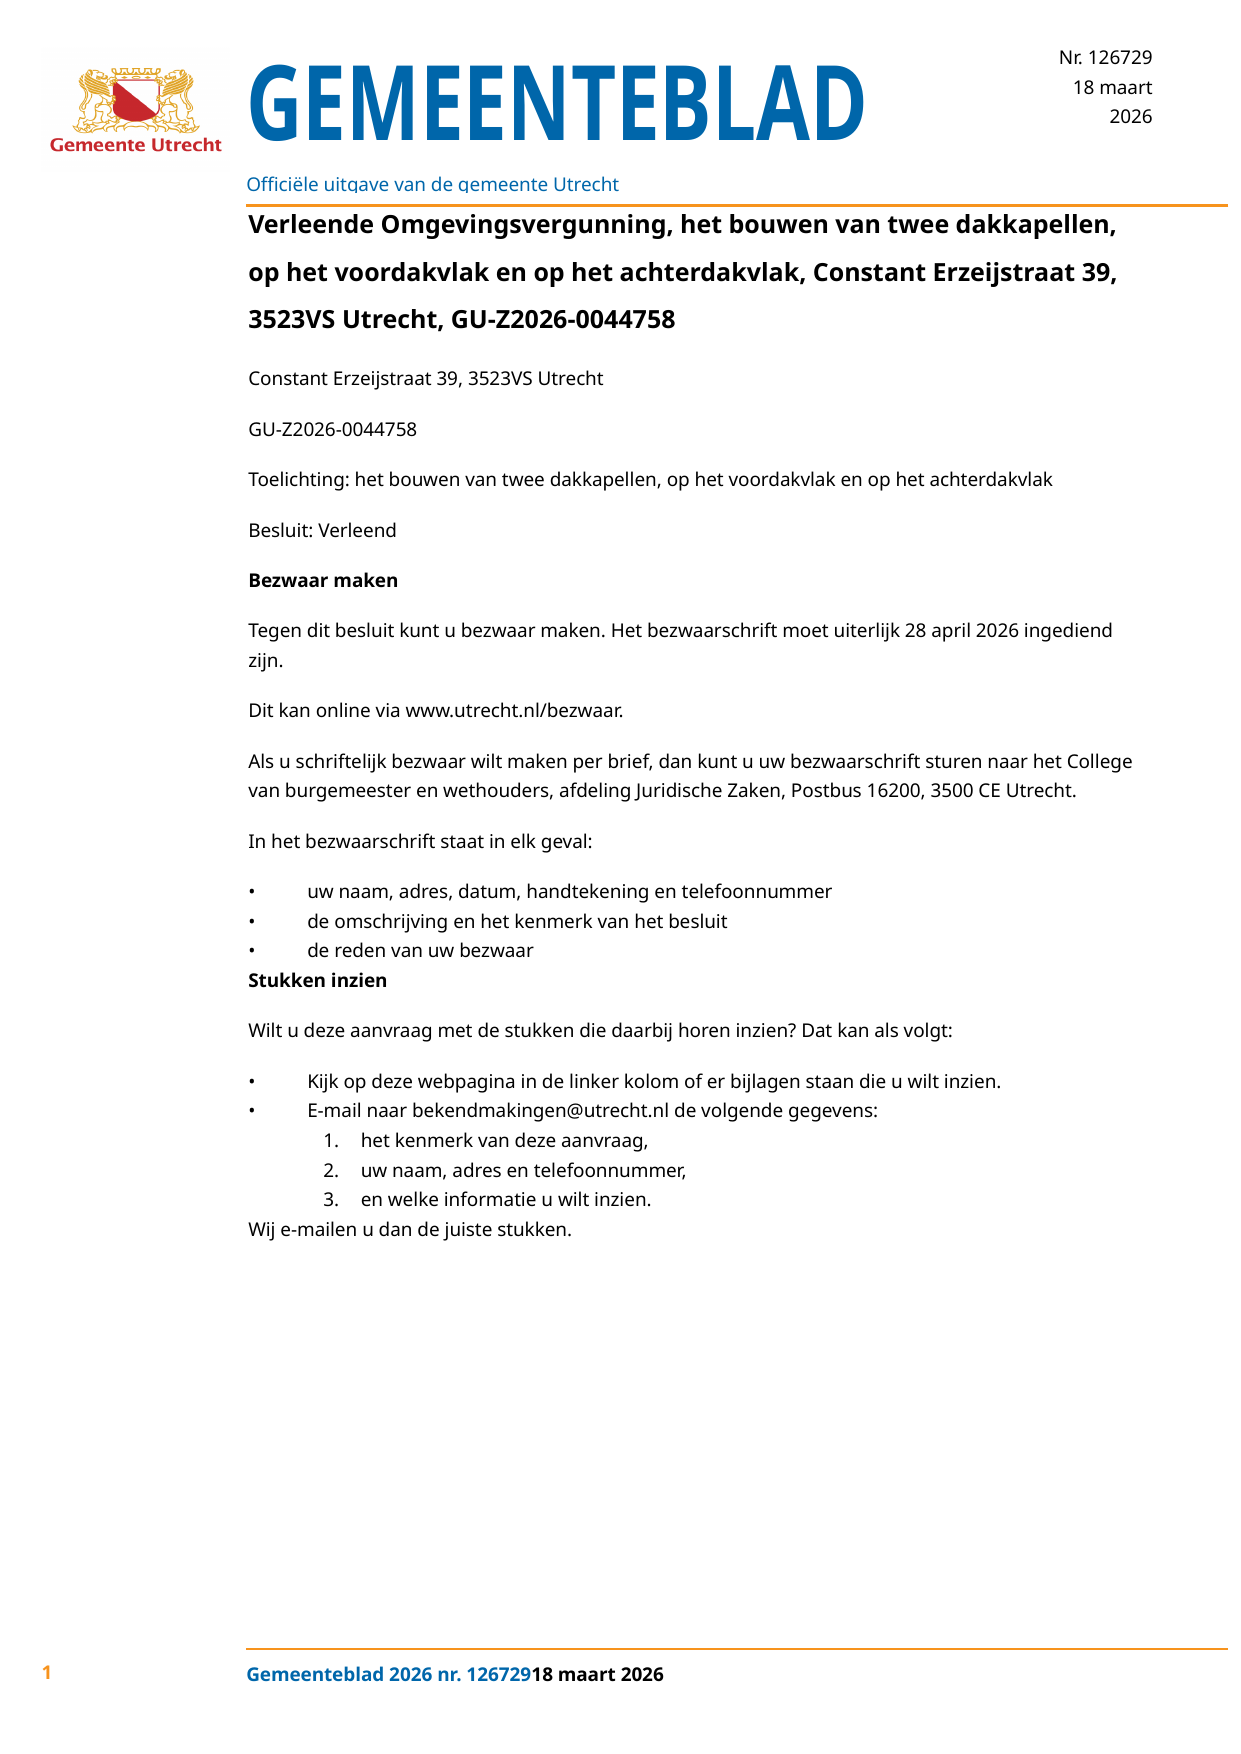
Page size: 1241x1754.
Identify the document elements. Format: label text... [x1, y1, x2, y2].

text Toelichting: het bouwen van twee dakkapellen, op het voordakvlak en op het achterdakvlak [248, 466, 1152, 492]
text Tegen dit besluit kunt u bezwaar maken. Het bezwaarschrift moet uiterlijk 28 april 2026 ingediend zijn. [248, 618, 1152, 673]
list het kenmerk van deze aanvraag, [323, 1127, 1152, 1153]
list de omschrijving en het kenmerk van het besluit [248, 908, 1152, 934]
text Bezwaar maken [248, 567, 1152, 593]
text Verleende Omgevingsvergunning, het bouwen van twee dakkapellen, op het voordakvlak en op het achterdakvlak, Constant Erzeijstraat 39, 3523VS Utrecht, GU-Z2026-0044758 [248, 207, 1152, 336]
list en welke informatie u wilt inzien. [323, 1186, 1152, 1212]
list Kijk op deze webpagina in de linker kolom of er bijlagen staan die u wilt inzien. [248, 1068, 1152, 1094]
text Als u schriftelijk bezwaar wilt maken per brief, dan kunt u uw bezwaarschrift sturen naar het College van burgemeester en wethouders, afdeling Juridische Zaken, Postbus 16200, 3500 CE Utrecht. [248, 748, 1152, 803]
list de reden van uw bezwaar [248, 938, 1152, 963]
text Besluit: Verleend [248, 517, 1152, 542]
picture [41, 47, 231, 172]
text Constant Erzeijstraat 39, 3523VS Utrecht [248, 366, 1152, 391]
text Wij e-mailen u dan de juiste stukken. [248, 1216, 1152, 1242]
text Wilt u deze aanvraag met de stukken die daarbij horen inzien? Dat kan als volgt: [248, 1018, 1152, 1043]
list uw naam, adres en telefoonnummer, [323, 1157, 1152, 1182]
list uw naam, adres, datum, handtekening en telefoonnummer [248, 878, 1152, 904]
text Dit kan online via www.utrecht.nl/bezwaar. [248, 698, 1152, 723]
text In het bezwaarschrift staat in elk geval: [248, 828, 1152, 854]
text Stukken inzien [248, 967, 1152, 993]
text GU-Z2026-0044758 [248, 416, 1152, 442]
list E-mail naar bekendmakingen@utrecht.nl de volgende gegevens: [248, 1098, 1152, 1123]
